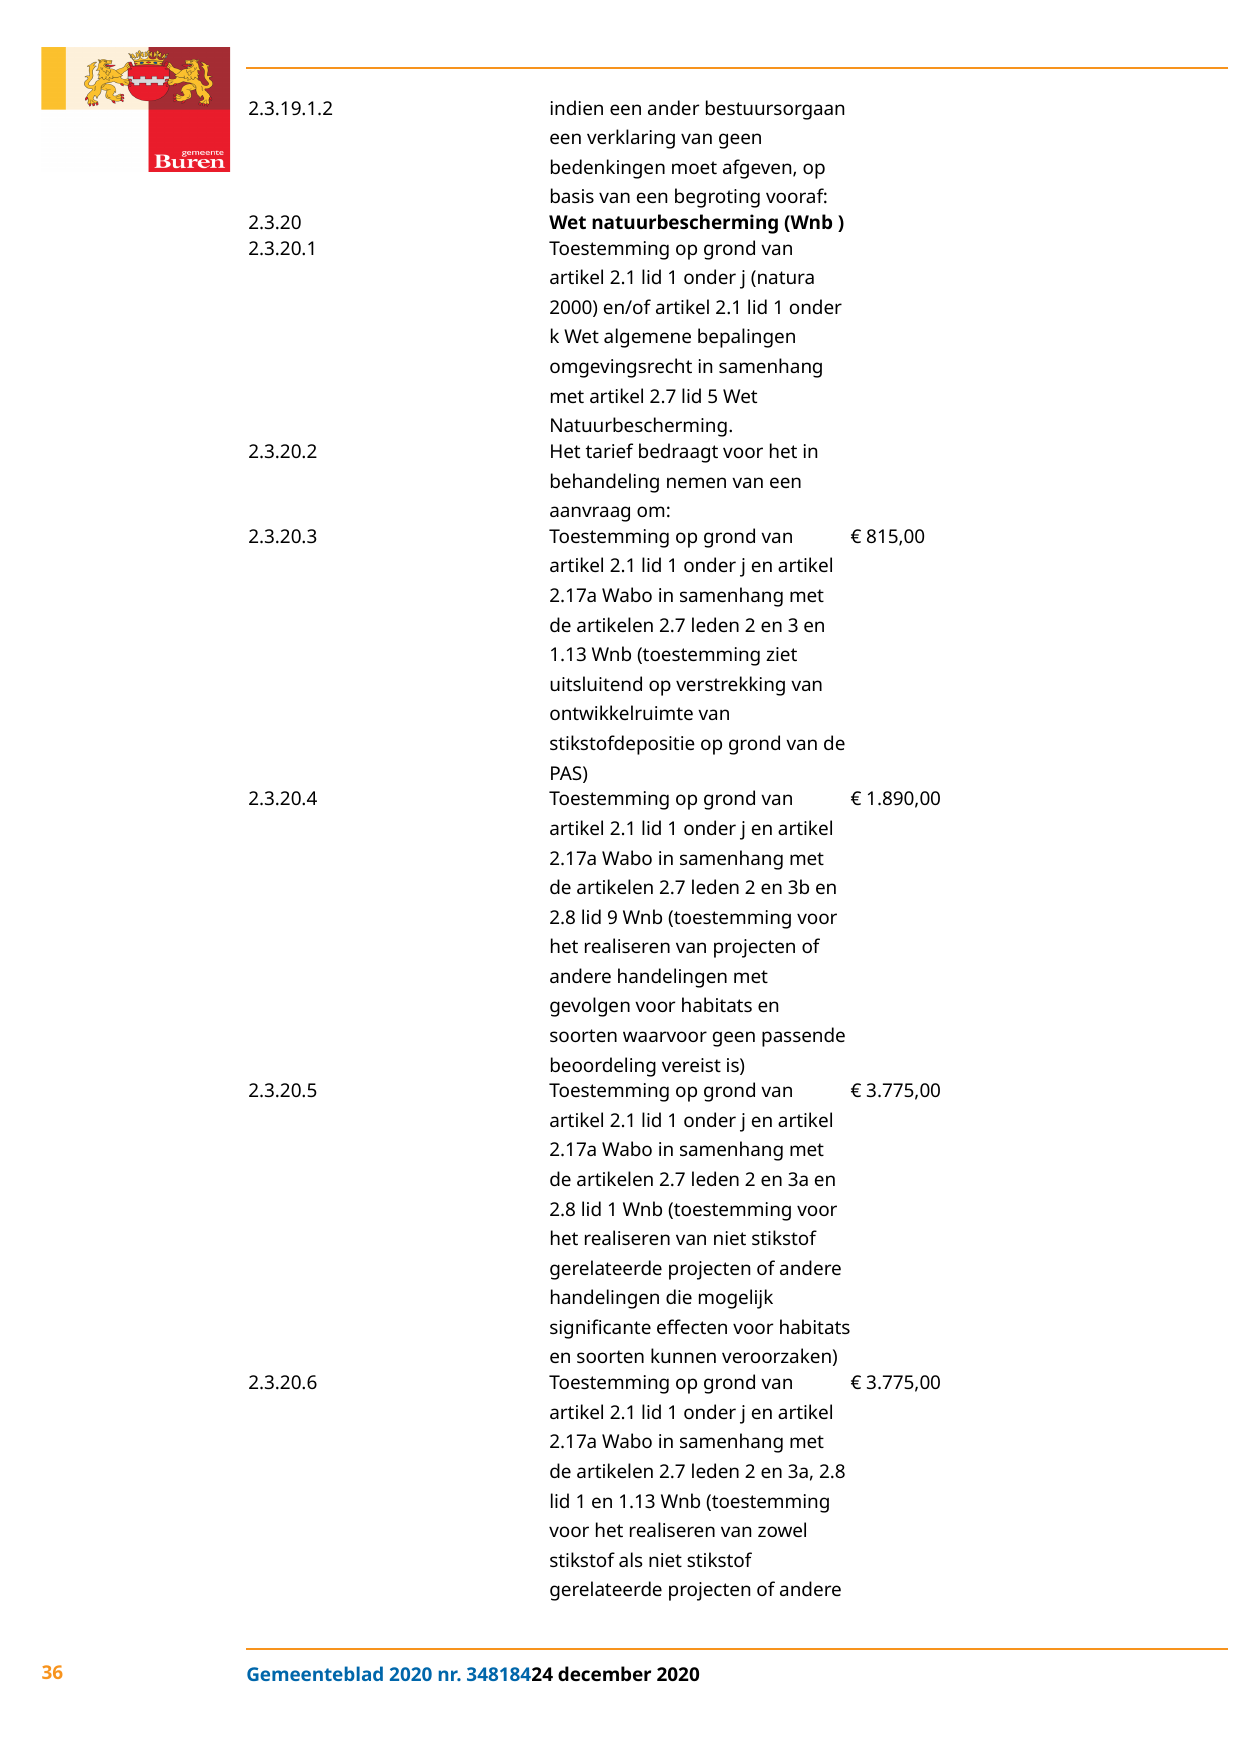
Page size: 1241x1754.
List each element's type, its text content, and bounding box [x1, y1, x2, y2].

table_cell Wet natuurbescherming (Wnb ) [549, 209, 850, 235]
table_cell 2.3.20.4 [248, 786, 549, 1077]
table_cell [850, 209, 1152, 235]
table_cell € 815,00 [850, 523, 1152, 786]
table_cell indien een ander bestuursorgaan een verklaring van geen bedenkingen moet afgeven, op basis van een begroting vooraf: [549, 95, 850, 209]
table_cell 2.3.20.5 [248, 1078, 549, 1369]
table_cell € 1.890,00 [850, 786, 1152, 1077]
table_cell 2.3.19.1.2 [248, 95, 549, 209]
table_cell € 3.775,00 [850, 1078, 1152, 1369]
table_cell 2.3.20 [248, 209, 549, 235]
table_cell Toestemming op grond van artikel 2.1 lid 1 onder j en artikel 2.17a Wabo in samenhang met de artikelen 2.7 leden 2 en 3b en 2.8 lid 9 Wnb (toestemming voor het realiseren van projecten of andere handelingen met gevolgen voor habitats en soorten waarvoor geen passende beoordeling vereist is) [549, 786, 850, 1077]
table_cell 2.3.20.2 [248, 438, 549, 523]
table_cell Toestemming op grond van artikel 2.1 lid 1 onder j en artikel 2.17a Wabo in samenhang met de artikelen 2.7 leden 2 en 3a, 2.8 lid 1 en 1.13 Wnb (toestemming voor het realiseren van zowel stikstof als niet stikstof gerelateerde projecten of andere [549, 1370, 850, 1602]
table_cell 2.3.20.3 [248, 523, 549, 786]
table_cell [850, 438, 1152, 523]
table_cell € 3.775,00 [850, 1370, 1152, 1602]
table_cell 2.3.20.6 [248, 1370, 549, 1602]
table_cell [850, 235, 1152, 438]
table_cell 2.3.20.1 [248, 235, 549, 438]
table_cell [850, 95, 1152, 209]
table_cell Toestemming op grond van artikel 2.1 lid 1 onder j (natura 2000) en/of artikel 2.1 lid 1 onder k Wet algemene bepalingen omgevingsrecht in samenhang met artikel 2.7 lid 5 Wet Natuurbescherming. [549, 235, 850, 438]
table_cell Toestemming op grond van artikel 2.1 lid 1 onder j en artikel 2.17a Wabo in samenhang met de artikelen 2.7 leden 2 en 3a en 2.8 lid 1 Wnb (toestemming voor het realiseren van niet stikstof gerelateerde projecten of andere handelingen die mogelijk significante effecten voor habitats en soorten kunnen veroorzaken) [549, 1078, 850, 1369]
picture [41, 47, 231, 172]
table_cell Toestemming op grond van artikel 2.1 lid 1 onder j en artikel 2.17a Wabo in samenhang met de artikelen 2.7 leden 2 en 3 en 1.13 Wnb (toestemming ziet uitsluitend op verstrekking van ontwikkelruimte van stikstofdepositie op grond van de PAS) [549, 523, 850, 786]
table_cell Het tarief bedraagt voor het in behandeling nemen van een aanvraag om: [549, 438, 850, 523]
